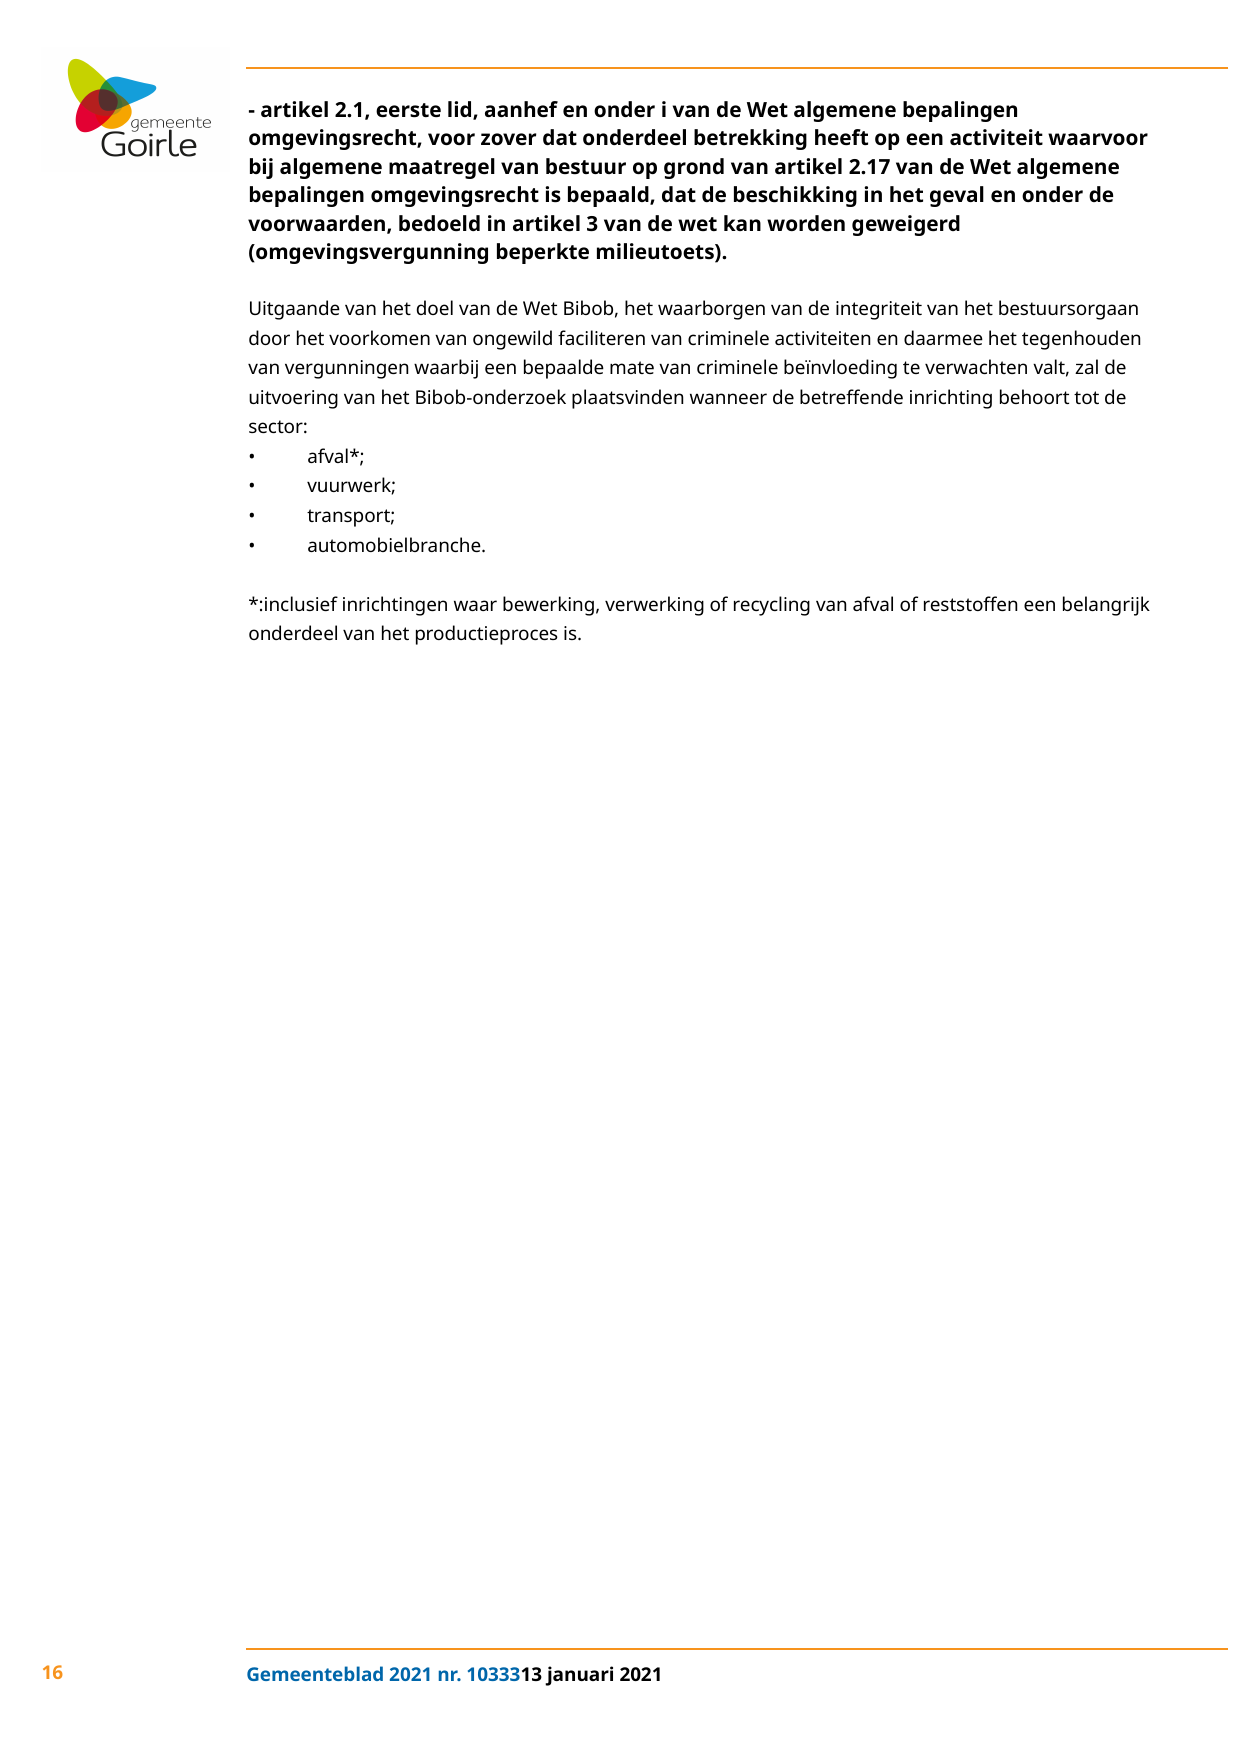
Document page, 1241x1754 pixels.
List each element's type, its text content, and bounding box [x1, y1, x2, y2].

list transport; [248, 502, 1152, 528]
text Uitgaande van het doel van de Wet Bibob, het waarborgen van de integriteit van het bestuursorgaan door het voorkomen van ongewild faciliteren van criminele activiteiten en daarmee het tegenhouden van vergunningen waarbij een bepaalde mate van criminele beïnvloeding te verwachten valt, zal de uitvoering van het Bibob-onderzoek plaatsvinden wanneer de betreffende inrichting behoort tot de sector: [248, 295, 1152, 439]
list automobielbranche. [248, 532, 1152, 557]
list afval*; [248, 443, 1152, 469]
text - artikel 2.1, eerste lid, aanhef en onder i van de Wet algemene bepalingen omgevingsrecht, voor zover dat onderdeel betrekking heeft op een activiteit waarvoor bij algemene maatregel van bestuur op grond van artikel 2.17 van de Wet algemene bepalingen omgevingsrecht is bepaald, dat de beschikking in het geval en onder de voorwaarden, bedoeld in artikel 3 van de wet kan worden geweigerd (omgevingsvergunning beperkte milieutoets). [248, 95, 1152, 266]
picture [41, 47, 231, 172]
list vuurwerk; [248, 473, 1152, 498]
text *:inclusief inrichtingen waar bewerking, verwerking of recycling van afval of reststoffen een belangrijk onderdeel van het productieproces is. [248, 591, 1152, 646]
